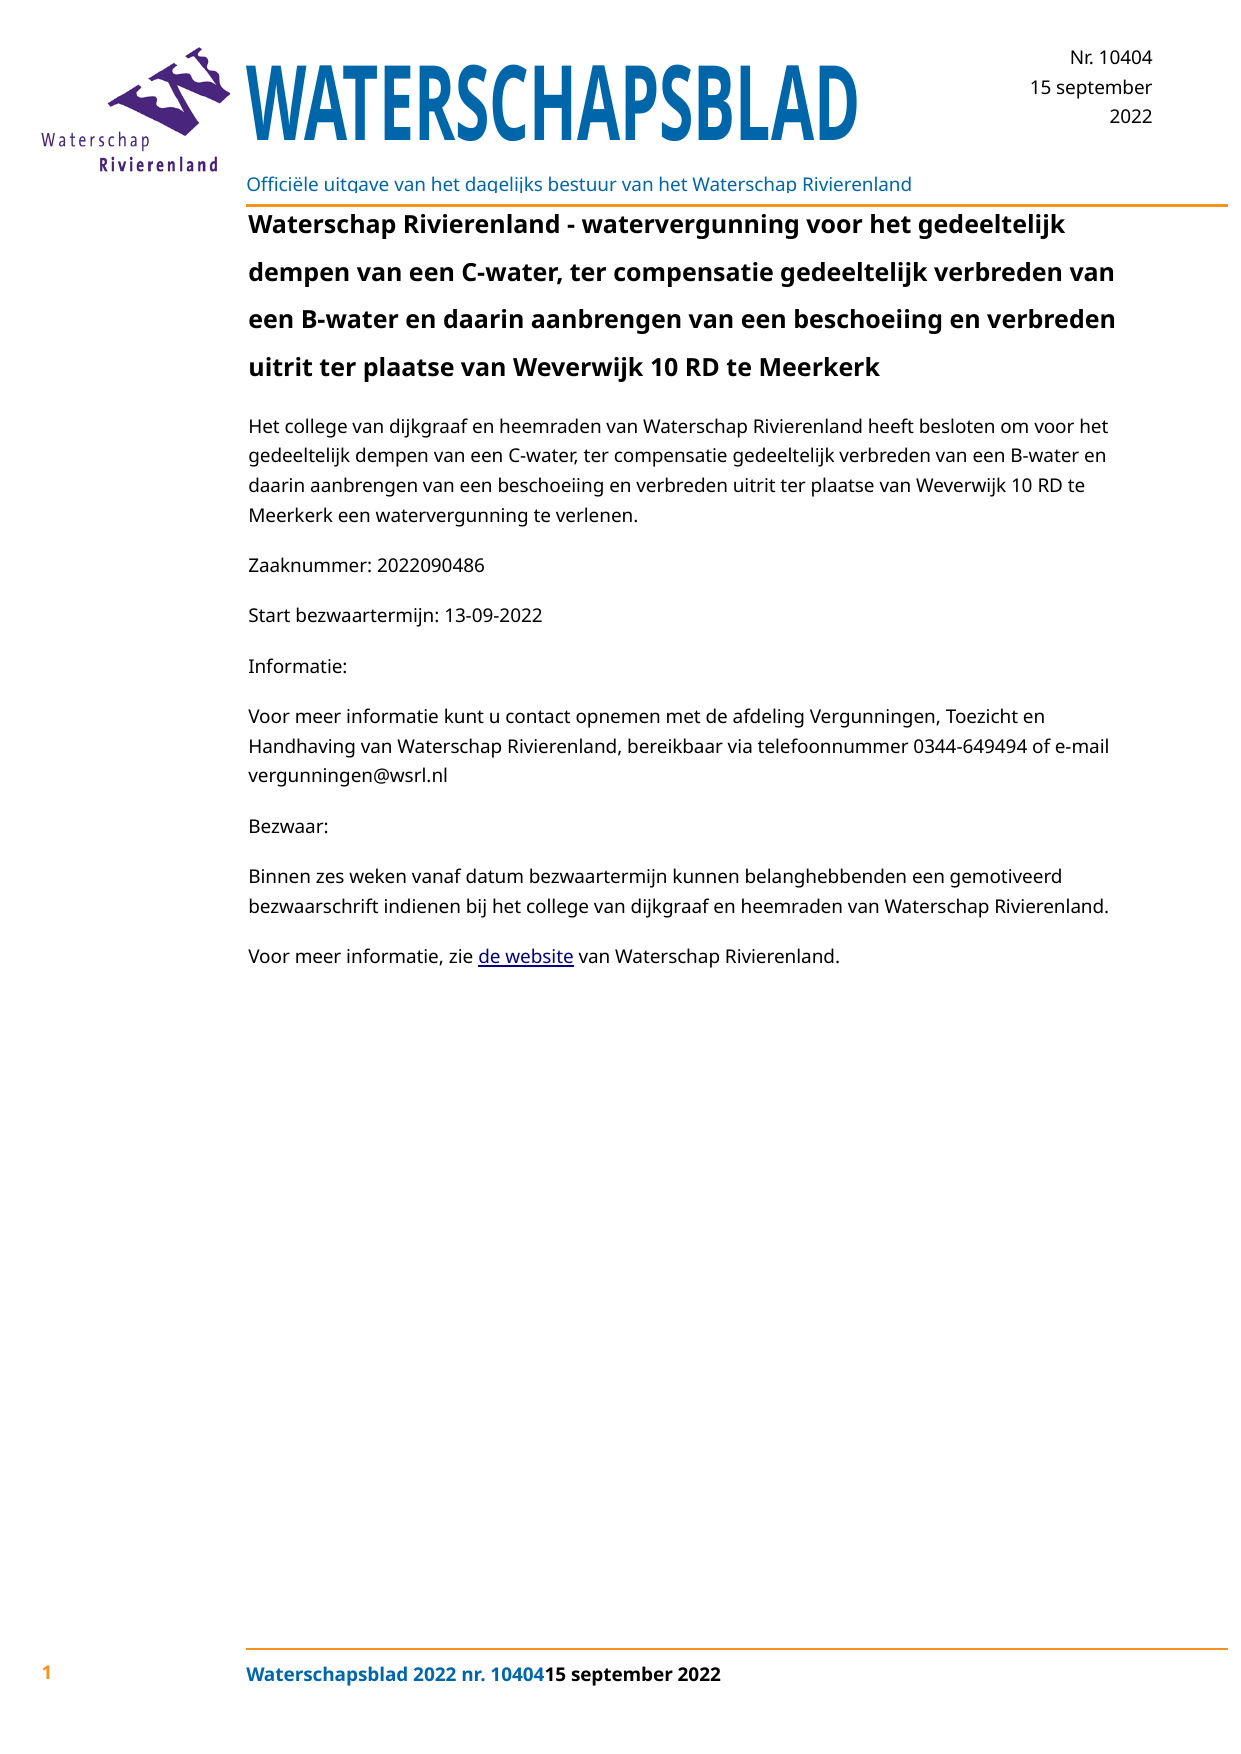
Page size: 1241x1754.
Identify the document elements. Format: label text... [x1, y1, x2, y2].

text Informatie: [248, 653, 1152, 679]
text Het college van dijkgraaf en heemraden van Waterschap Rivierenland heeft besloten om voor het gedeeltelijk dempen van een C-water, ter compensatie gedeeltelijk verbreden van een B-water en daarin aanbrengen van een beschoeiing en verbreden uitrit ter plaatse van Weverwijk 10 RD te Meerkerk een watervergunning te verlenen. [248, 413, 1152, 528]
text Bezwaar: [248, 813, 1152, 839]
text Voor meer informatie kunt u contact opnemen met de afdeling Vergunningen, Toezicht en Handhaving van Waterschap Rivierenland, bereikbaar via telefoonnummer 0344-649494 of e-mail vergunningen@wsrl.nl [248, 703, 1152, 788]
text Waterschap Rivierenland - watervergunning voor het gedeeltelijk dempen van een C-water, ter compensatie gedeeltelijk verbreden van een B-water en daarin aanbrengen van een beschoeiing en verbreden uitrit ter plaatse van Weverwijk 10 RD te Meerkerk [248, 207, 1152, 384]
text Voor meer informatie, zie de website van Waterschap Rivierenland. [248, 943, 1152, 969]
picture [41, 47, 231, 172]
text Zaaknummer: 2022090486 [248, 552, 1152, 578]
text Start bezwaartermijn: 13-09-2022 [248, 603, 1152, 628]
text Binnen zes weken vanaf datum bezwaartermijn kunnen belanghebbenden een gemotiveerd bezwaarschrift indienen bij het college van dijkgraaf en heemraden van Waterschap Rivierenland. [248, 863, 1152, 919]
